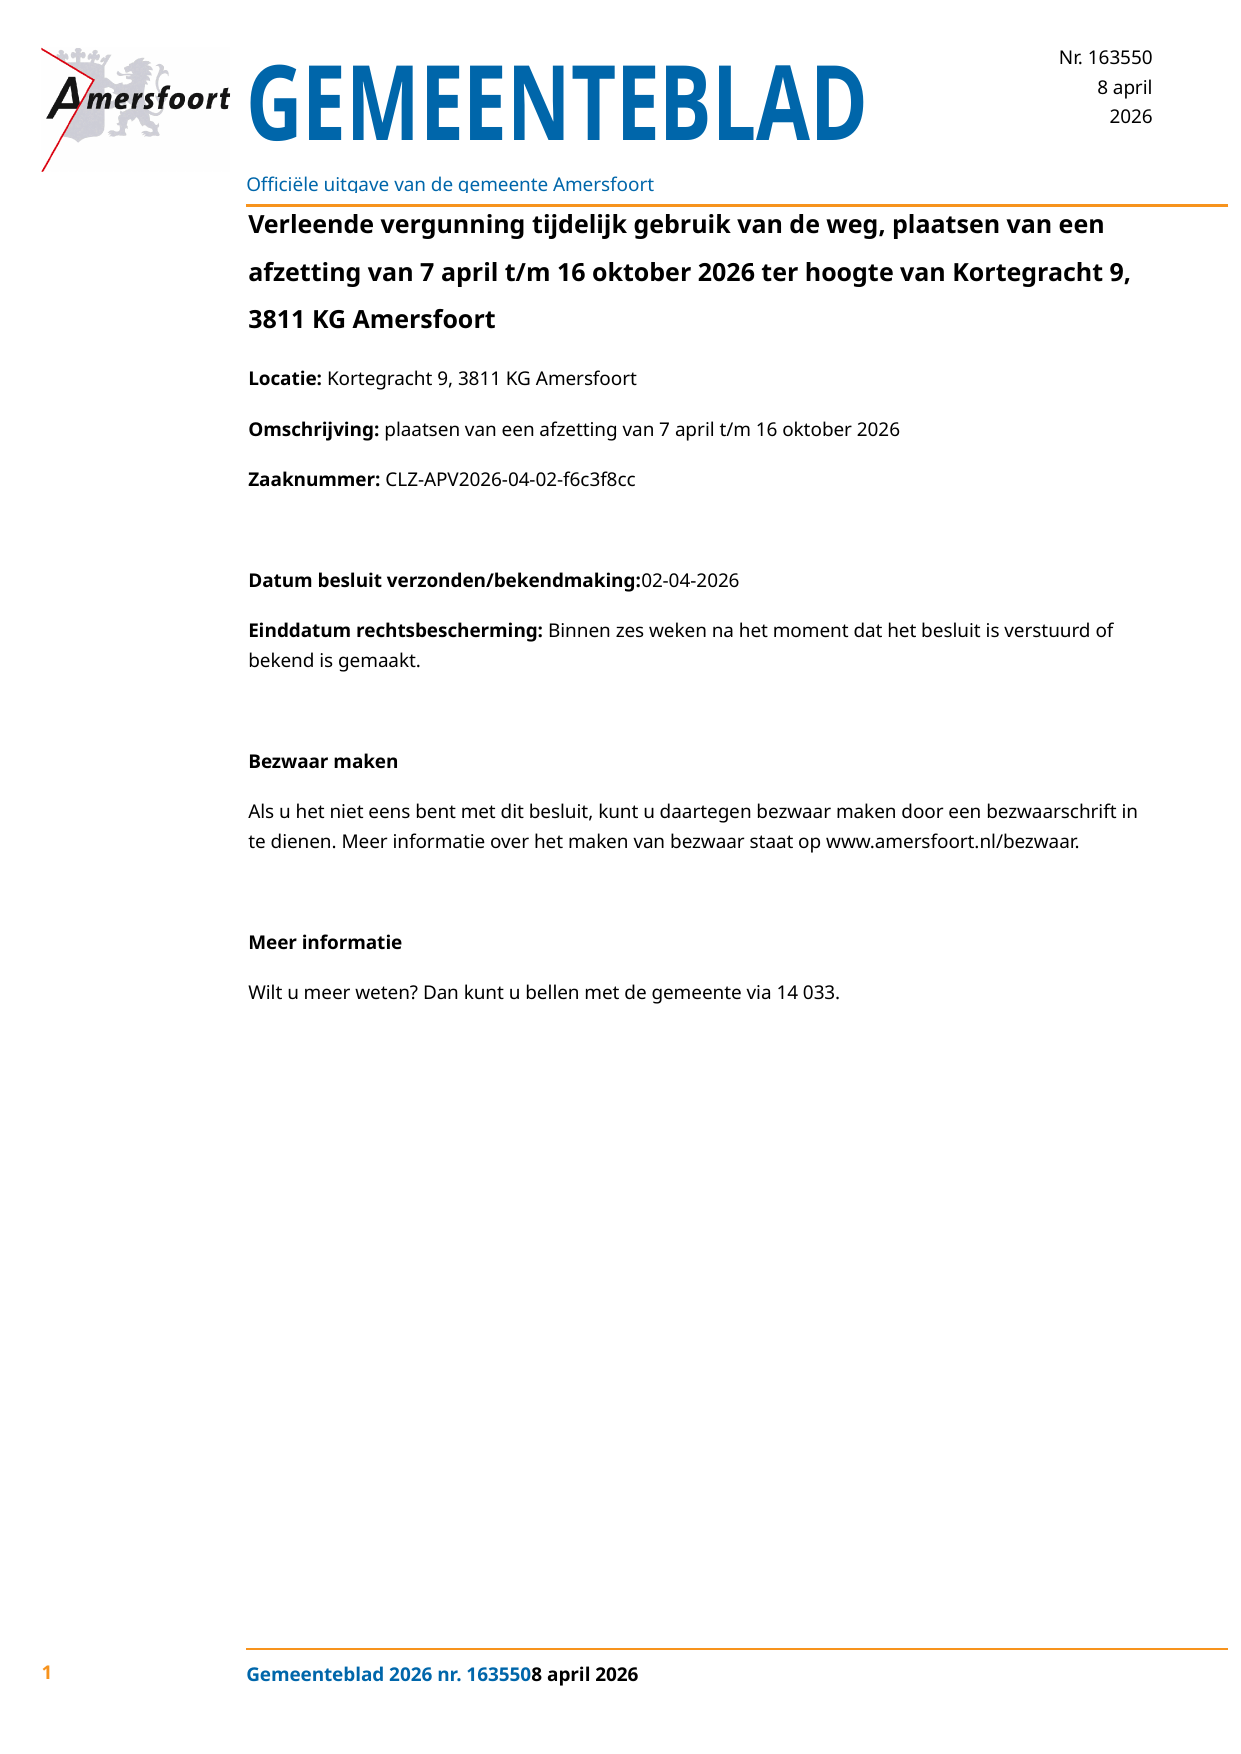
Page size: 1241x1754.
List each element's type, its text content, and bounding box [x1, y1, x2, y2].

text Zaaknummer: CLZ-APV2026-04-02-f6c3f8cc [248, 466, 1152, 492]
text Meer informatie [248, 929, 1152, 954]
text Omschrijving: plaatsen van een afzetting van 7 april t/m 16 oktober 2026 [248, 416, 1152, 442]
text Datum besluit verzonden/bekendmaking:02-04-2026 [248, 567, 1152, 593]
picture [41, 47, 231, 172]
text Als u het niet eens bent met dit besluit, kunt u daartegen bezwaar maken door een bezwaarschrift in te dienen. Meer informatie over het maken van bezwaar staat op www.amersfoort.nl/bezwaar. [248, 798, 1152, 854]
text Bezwaar maken [248, 748, 1152, 774]
text Einddatum rechtsbescherming: Binnen zes weken na het moment dat het besluit is verstuurd of bekend is gemaakt. [248, 618, 1152, 673]
text Verleende vergunning tijdelijk gebruik van de weg, plaatsen van een afzetting van 7 april t/m 16 oktober 2026 ter hoogte van Kortegracht 9, 3811 KG Amersfoort [248, 207, 1152, 336]
text Locatie: Kortegracht 9, 3811 KG Amersfoort [248, 366, 1152, 391]
text Wilt u meer weten? Dan kunt u bellen met de gemeente via 14 033. [248, 979, 1152, 1005]
